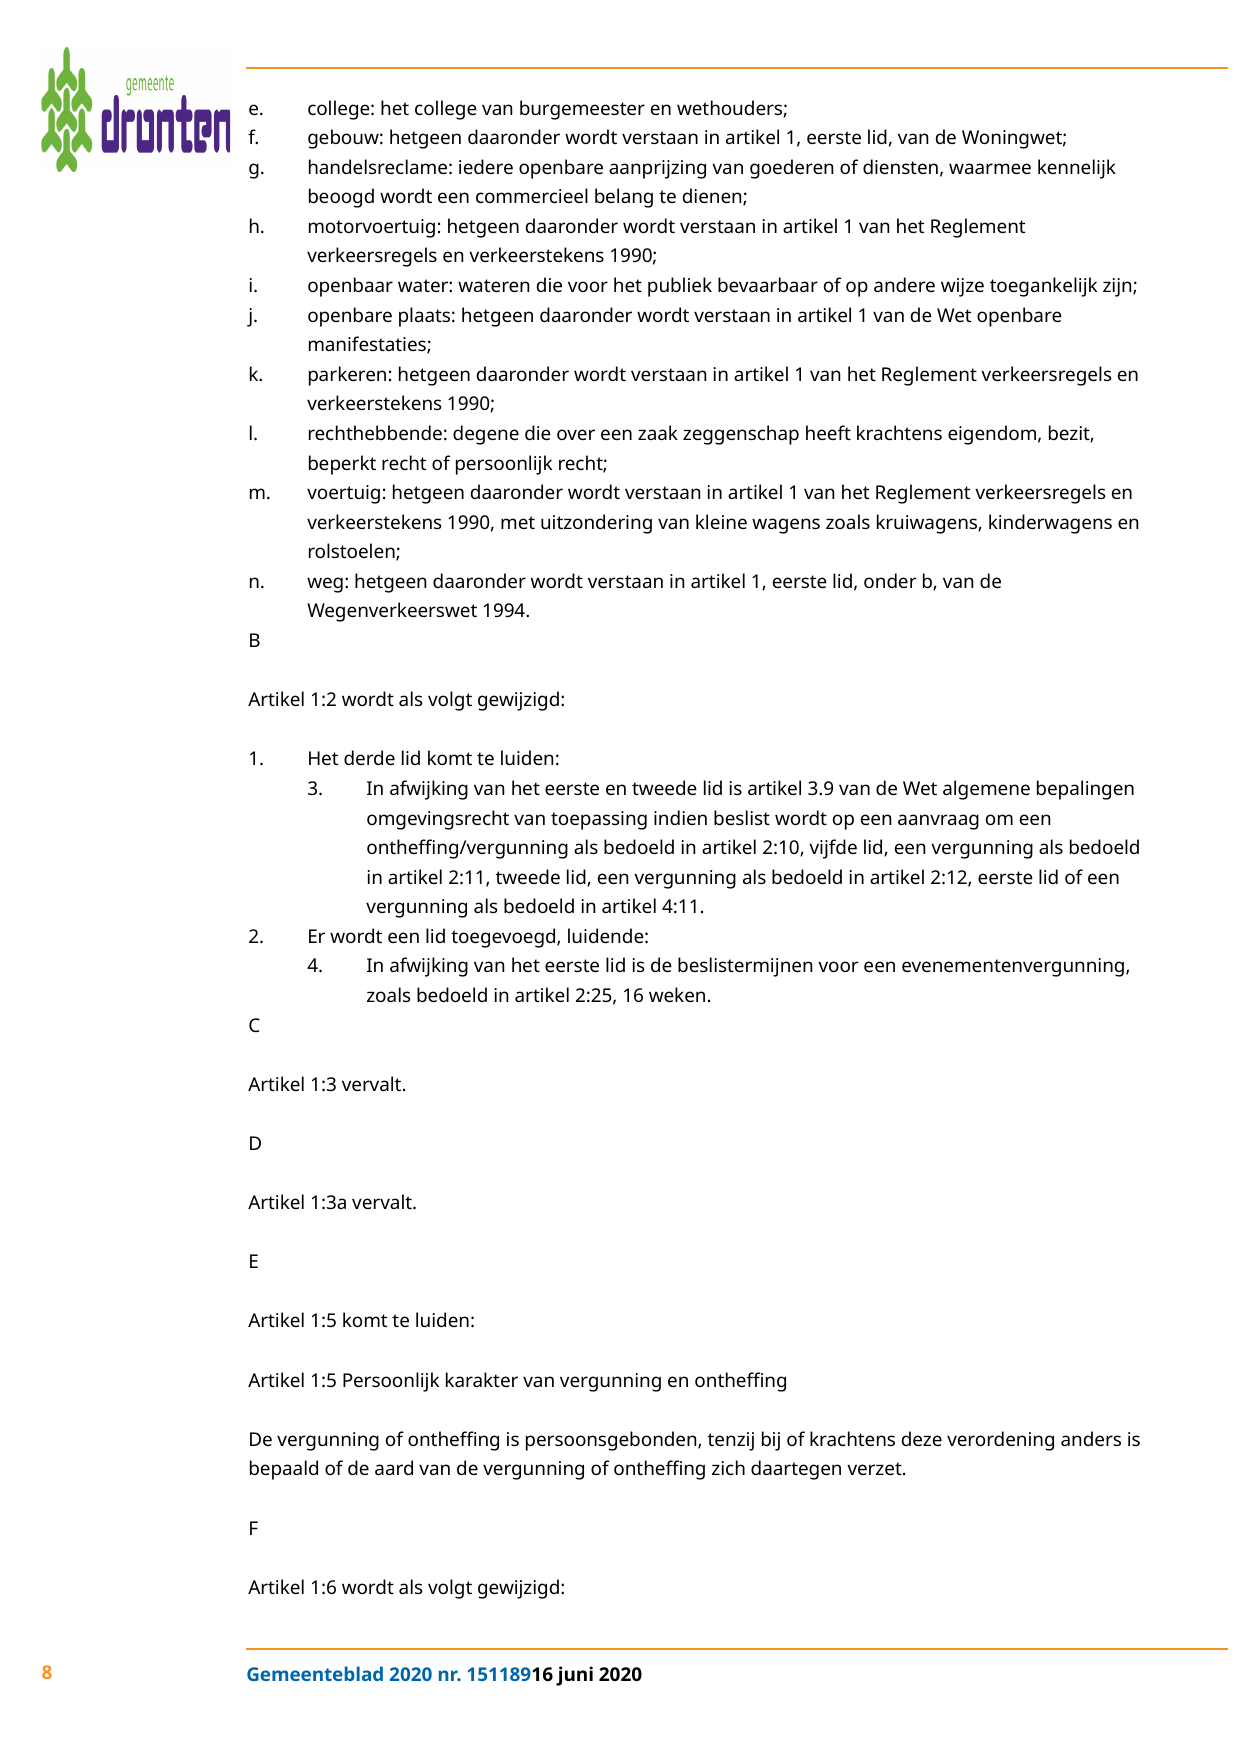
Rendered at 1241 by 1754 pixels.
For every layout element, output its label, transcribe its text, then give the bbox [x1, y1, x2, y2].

text D [248, 1130, 1152, 1156]
list voertuig: hetgeen daaronder wordt verstaan in artikel 1 van het Reglement verkeersregels en verkeerstekens 1990, met uitzondering van kleine wagens zoals kruiwagens, kinderwagens en rolstoelen; [248, 479, 1152, 564]
text Artikel 1:3a vervalt. [248, 1189, 1152, 1215]
list weg: hetgeen daaronder wordt verstaan in artikel 1, eerste lid, onder b, van de Wegenverkeerswet 1994. [248, 568, 1152, 623]
list parkeren: hetgeen daaronder wordt verstaan in artikel 1 van het Reglement verkeersregels en verkeerstekens 1990; [248, 361, 1152, 416]
list motorvoertuig: hetgeen daaronder wordt verstaan in artikel 1 van het Reglement verkeersregels en verkeerstekens 1990; [248, 213, 1152, 268]
list rechthebbende: degene die over een zaak zeggenschap heeft krachtens eigendom, bezit, beperkt recht of persoonlijk recht; [248, 420, 1152, 476]
text E [248, 1248, 1152, 1274]
text Artikel 1:6 wordt als volgt gewijzigd: [248, 1574, 1152, 1600]
text F [248, 1515, 1152, 1541]
list handelsreclame: iedere openbare aanprijzing van goederen of diensten, waarmee kennelijk beoogd wordt een commercieel belang te dienen; [248, 154, 1152, 209]
list In afwijking van het eerste en tweede lid is artikel 3.9 van de Wet algemene bepalingen omgevingsrecht van toepassing indien beslist wordt op een aanvraag om een ontheffing/vergunning als bedoeld in artikel 2:10, vijfde lid, een vergunning als bedoeld in artikel 2:11, tweede lid, een vergunning als bedoeld in artikel 2:12, eerste lid of een vergunning als bedoeld in artikel 4:11. [307, 775, 1152, 919]
list openbaar water: wateren die voor het publiek bevaarbaar of op andere wijze toegankelijk zijn; [248, 272, 1152, 298]
list In afwijking van het eerste lid is de beslistermijnen voor een evenementenvergunning, zoals bedoeld in artikel 2:25, 16 weken. [307, 953, 1152, 1008]
text De vergunning of ontheffing is persoonsgebonden, tenzij bij of krachtens deze verordening anders is bepaald of de aard van de vergunning of ontheffing zich daartegen verzet. [248, 1426, 1152, 1481]
text B [248, 627, 1152, 653]
list Het derde lid komt te luiden: [248, 746, 1152, 771]
text Artikel 1:2 wordt als volgt gewijzigd: [248, 686, 1152, 712]
list gebouw: hetgeen daaronder wordt verstaan in artikel 1, eerste lid, van de Woningwet; [248, 124, 1152, 150]
list college: het college van burgemeester en wethouders; [248, 95, 1152, 121]
text Artikel 1:3 vervalt. [248, 1071, 1152, 1097]
list Er wordt een lid toegevoegd, luidende: [248, 923, 1152, 949]
text Artikel 1:5 Persoonlijk karakter van vergunning en ontheffing [248, 1367, 1152, 1393]
text C [248, 1012, 1152, 1038]
text Artikel 1:5 komt te luiden: [248, 1308, 1152, 1333]
picture [41, 47, 231, 172]
list openbare plaats: hetgeen daaronder wordt verstaan in artikel 1 van de Wet openbare manifestaties; [248, 302, 1152, 357]
